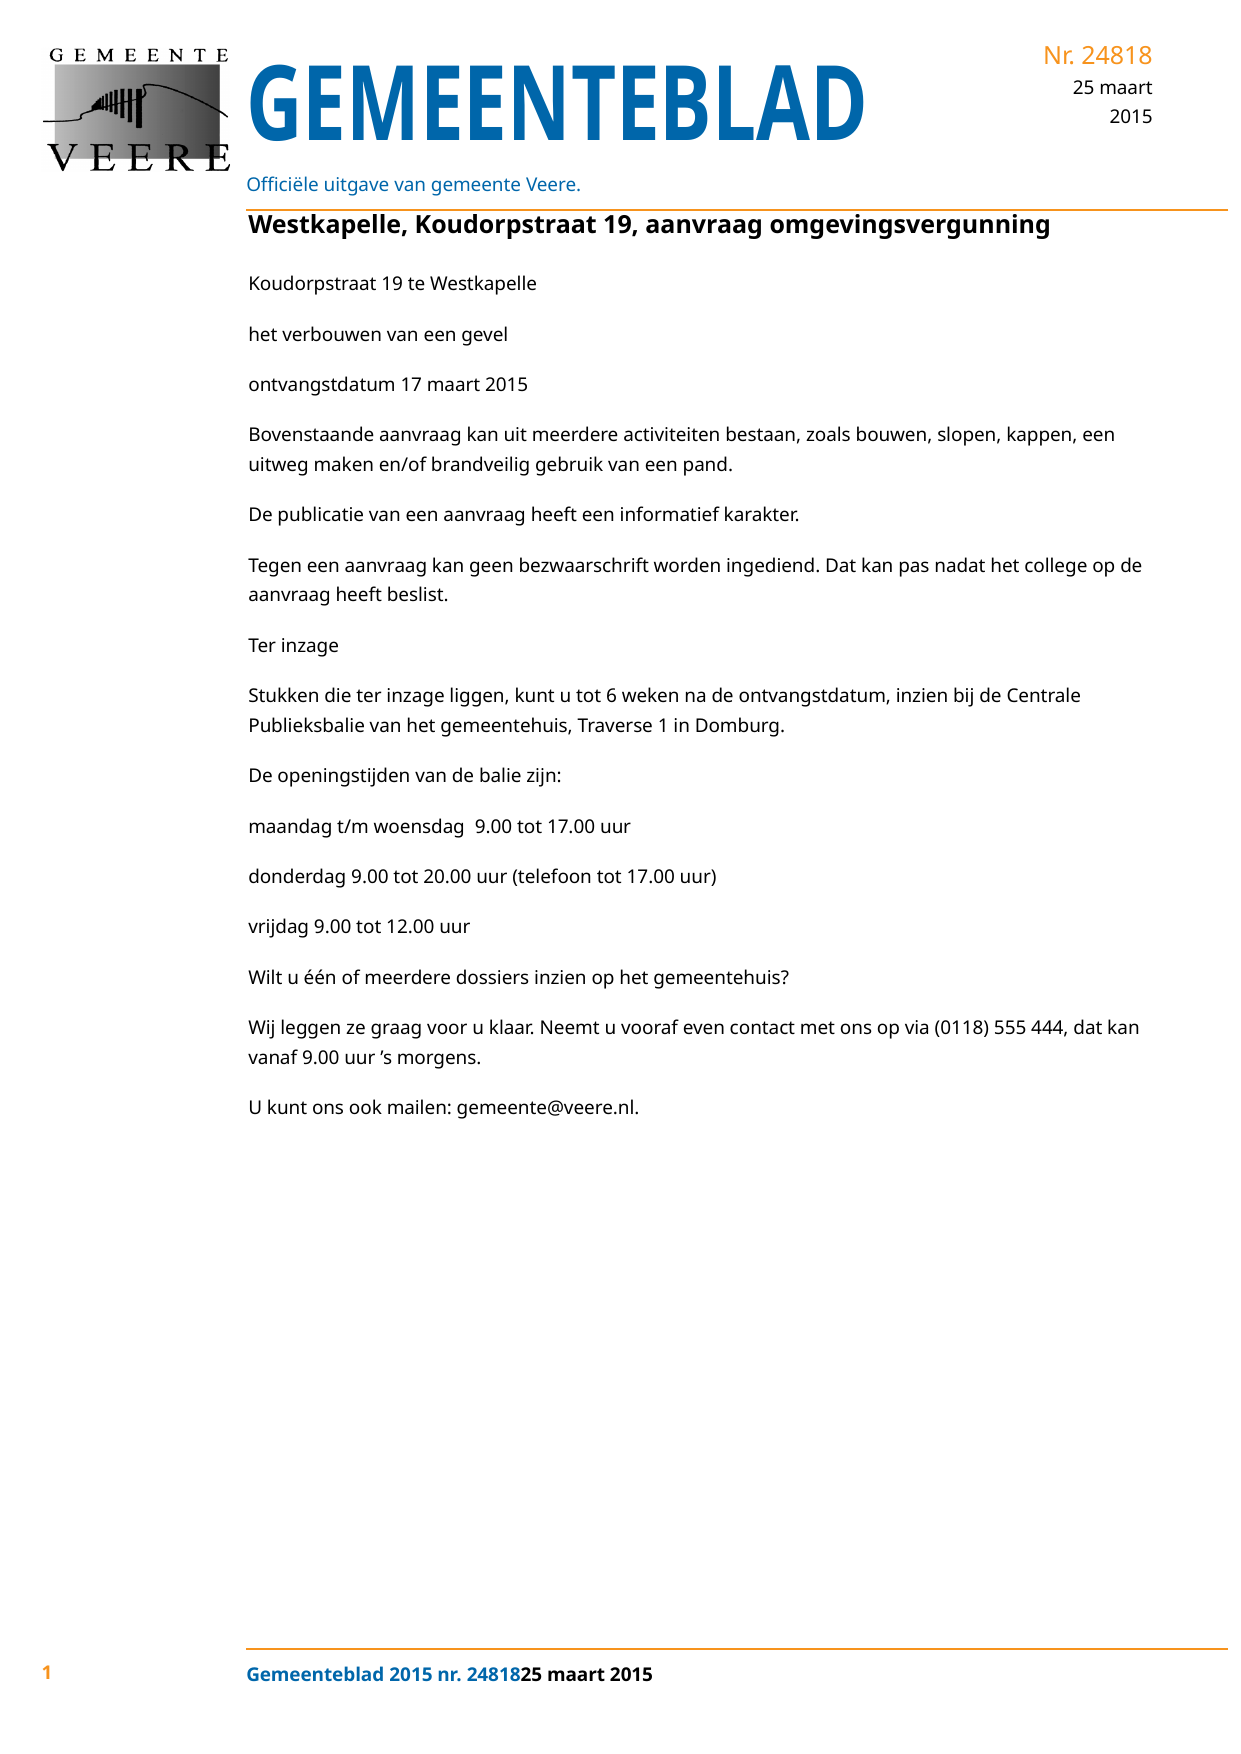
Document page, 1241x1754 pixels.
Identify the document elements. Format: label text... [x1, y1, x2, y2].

text Bovenstaande aanvraag kan uit meerdere activiteiten bestaan, zoals bouwen, slopen, kappen, een uitweg maken en/of brandveilig gebruik van een pand. [248, 422, 1152, 477]
text Ter inzage [248, 632, 1152, 658]
text Wij leggen ze graag voor u klaar. Neemt u vooraf even contact met ons op via (0118) 555 444, dat kan vanaf 9.00 uur ’s morgens. [248, 1014, 1152, 1070]
text Tegen een aanvraag kan geen bezwaarschrift worden ingediend. Dat kan pas nadat het college op de aanvraag heeft beslist. [248, 552, 1152, 607]
text Koudorpstraat 19 te Westkapelle [248, 270, 1152, 296]
text maandag t/m woensdag 9.00 tot 17.00 uur [248, 813, 1152, 838]
text donderdag 9.00 tot 20.00 uur (telefoon tot 17.00 uur) [248, 863, 1152, 889]
text De publicatie van een aanvraag heeft een informatief karakter. [248, 502, 1152, 527]
text ontvangstdatum 17 maart 2015 [248, 371, 1152, 397]
picture [41, 47, 231, 172]
text vrijdag 9.00 tot 12.00 uur [248, 914, 1152, 939]
text Westkapelle, Koudorpstraat 19, aanvraag omgevingsvergunning [248, 211, 1152, 241]
text Wilt u één of meerdere dossiers inzien op het gemeentehuis? [248, 964, 1152, 990]
text U kunt ons ook mailen: gemeente@veere.nl. [248, 1094, 1152, 1120]
text Stukken die ter inzage liggen, kunt u tot 6 weken na de ontvangstdatum, inzien bij de Centrale Publieksbalie van het gemeentehuis, Traverse 1 in Domburg. [248, 682, 1152, 738]
text De openingstijden van de balie zijn: [248, 762, 1152, 788]
text het verbouwen van een gevel [248, 321, 1152, 346]
